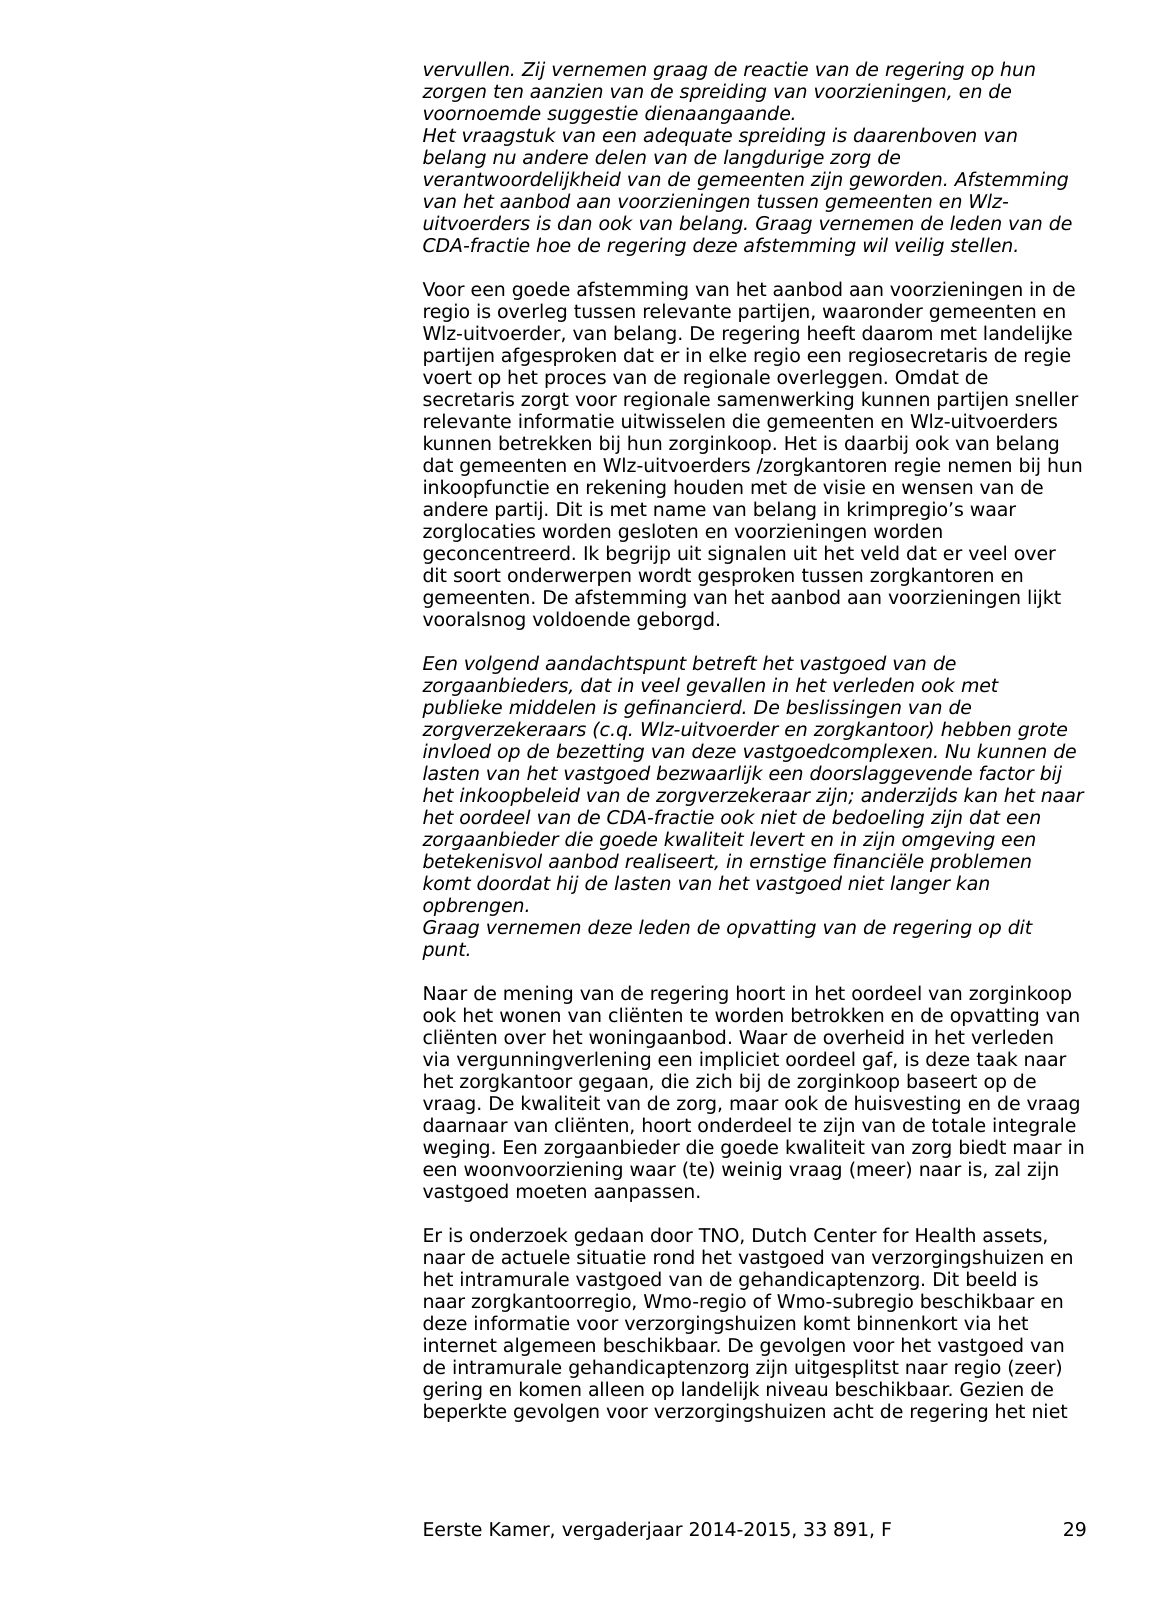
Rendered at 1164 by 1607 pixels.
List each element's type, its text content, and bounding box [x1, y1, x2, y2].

text Een volgend aandachtspunt betreft het vastgoed van de zorgaanbieders, dat in veel gevallen in het verleden ook met publieke middelen is gefinancierd. De beslissingen van de zorgverzekeraars (c.q. Wlz-uitvoerder en zorgkantoor) hebben grote invloed op de bezetting van deze vastgoedcomplexen. Nu kunnen de lasten van het vastgoed bezwaarlijk een doorslaggevende factor bij het inkoopbeleid van de zorgverzekeraar zijn; anderzijds kan het naar het oordeel van de CDA-fractie ook niet de bedoeling zijn dat een zorgaanbieder die goede kwaliteit levert en in zijn omgeving een betekenisvol aanbod realiseert, in ernstige financiële problemen komt doordat hij de lasten van het vastgoed niet langer kan opbrengen. [422, 653, 1087, 917]
text Er is onderzoek gedaan door TNO, Dutch Center for Health assets, naar de actuele situatie rond het vastgoed van verzorgingshuizen en het intramurale vastgoed van de gehandicaptenzorg. Dit beeld is naar zorgkantoorregio, Wmo-regio of Wmo-subregio beschikbaar en deze informatie voor verzorgingshuizen komt binnenkort via het internet algemeen beschikbaar. De gevolgen voor het vastgoed van de intramurale gehandicaptenzorg zijn uitgesplitst naar regio (zeer) gering en komen alleen op landelijk niveau beschikbaar. Gezien de beperkte gevolgen voor verzorgingshuizen acht de regering het niet [422, 1225, 1087, 1423]
text vervullen. Zij vernemen graag de reactie van de regering op hun zorgen ten aanzien van de spreiding van voorzieningen, en de voornoemde suggestie dienaangaande. [422, 59, 1087, 125]
text Graag vernemen deze leden de opvatting van de regering op dit punt. [422, 917, 1087, 961]
text Naar de mening van de regering hoort in het oordeel van zorginkoop ook het wonen van cliënten te worden betrokken en de opvatting van cliënten over het woningaanbod. Waar de overheid in het verleden via vergunningverlening een impliciet oordeel gaf, is deze taak naar het zorgkantoor gegaan, die zich bij de zorginkoop baseert op de vraag. De kwaliteit van de zorg, maar ook de huisvesting en de vraag daarnaar van cliënten, hoort onderdeel te zijn van de totale integrale weging. Een zorgaanbieder die goede kwaliteit van zorg biedt maar in een woonvoorziening waar (te) weinig vraag (meer) naar is, zal zijn vastgoed moeten aanpassen. [422, 983, 1087, 1203]
text Voor een goede afstemming van het aanbod aan voorzieningen in de regio is overleg tussen relevante partijen, waaronder gemeenten en Wlz-uitvoerder, van belang. De regering heeft daarom met landelijke partijen afgesproken dat er in elke regio een regiosecretaris de regie voert op het proces van de regionale overleggen. Omdat de secretaris zorgt voor regionale samenwerking kunnen partijen sneller relevante informatie uitwisselen die gemeenten en Wlz-uitvoerders kunnen betrekken bij hun zorginkoop. Het is daarbij ook van belang dat gemeenten en Wlz-uitvoerders /zorgkantoren regie nemen bij hun inkoopfunctie en rekening houden met de visie en wensen van de andere partij. Dit is met name van belang in krimpregio’s waar zorglocaties worden gesloten en voorzieningen worden geconcentreerd. Ik begrijp uit signalen uit het veld dat er veel over dit soort onderwerpen wordt gesproken tussen zorgkantoren en gemeenten. De afstemming van het aanbod aan voorzieningen lijkt vooralsnog voldoende geborgd. [422, 279, 1087, 631]
text Het vraagstuk van een adequate spreiding is daarenboven van belang nu andere delen van de langdurige zorg de verantwoordelijkheid van de gemeenten zijn geworden. Afstemming van het aanbod aan voorzieningen tussen gemeenten en Wlz-uitvoerders is dan ook van belang. Graag vernemen de leden van de CDA-fractie hoe de regering deze afstemming wil veilig stellen. [422, 125, 1087, 257]
